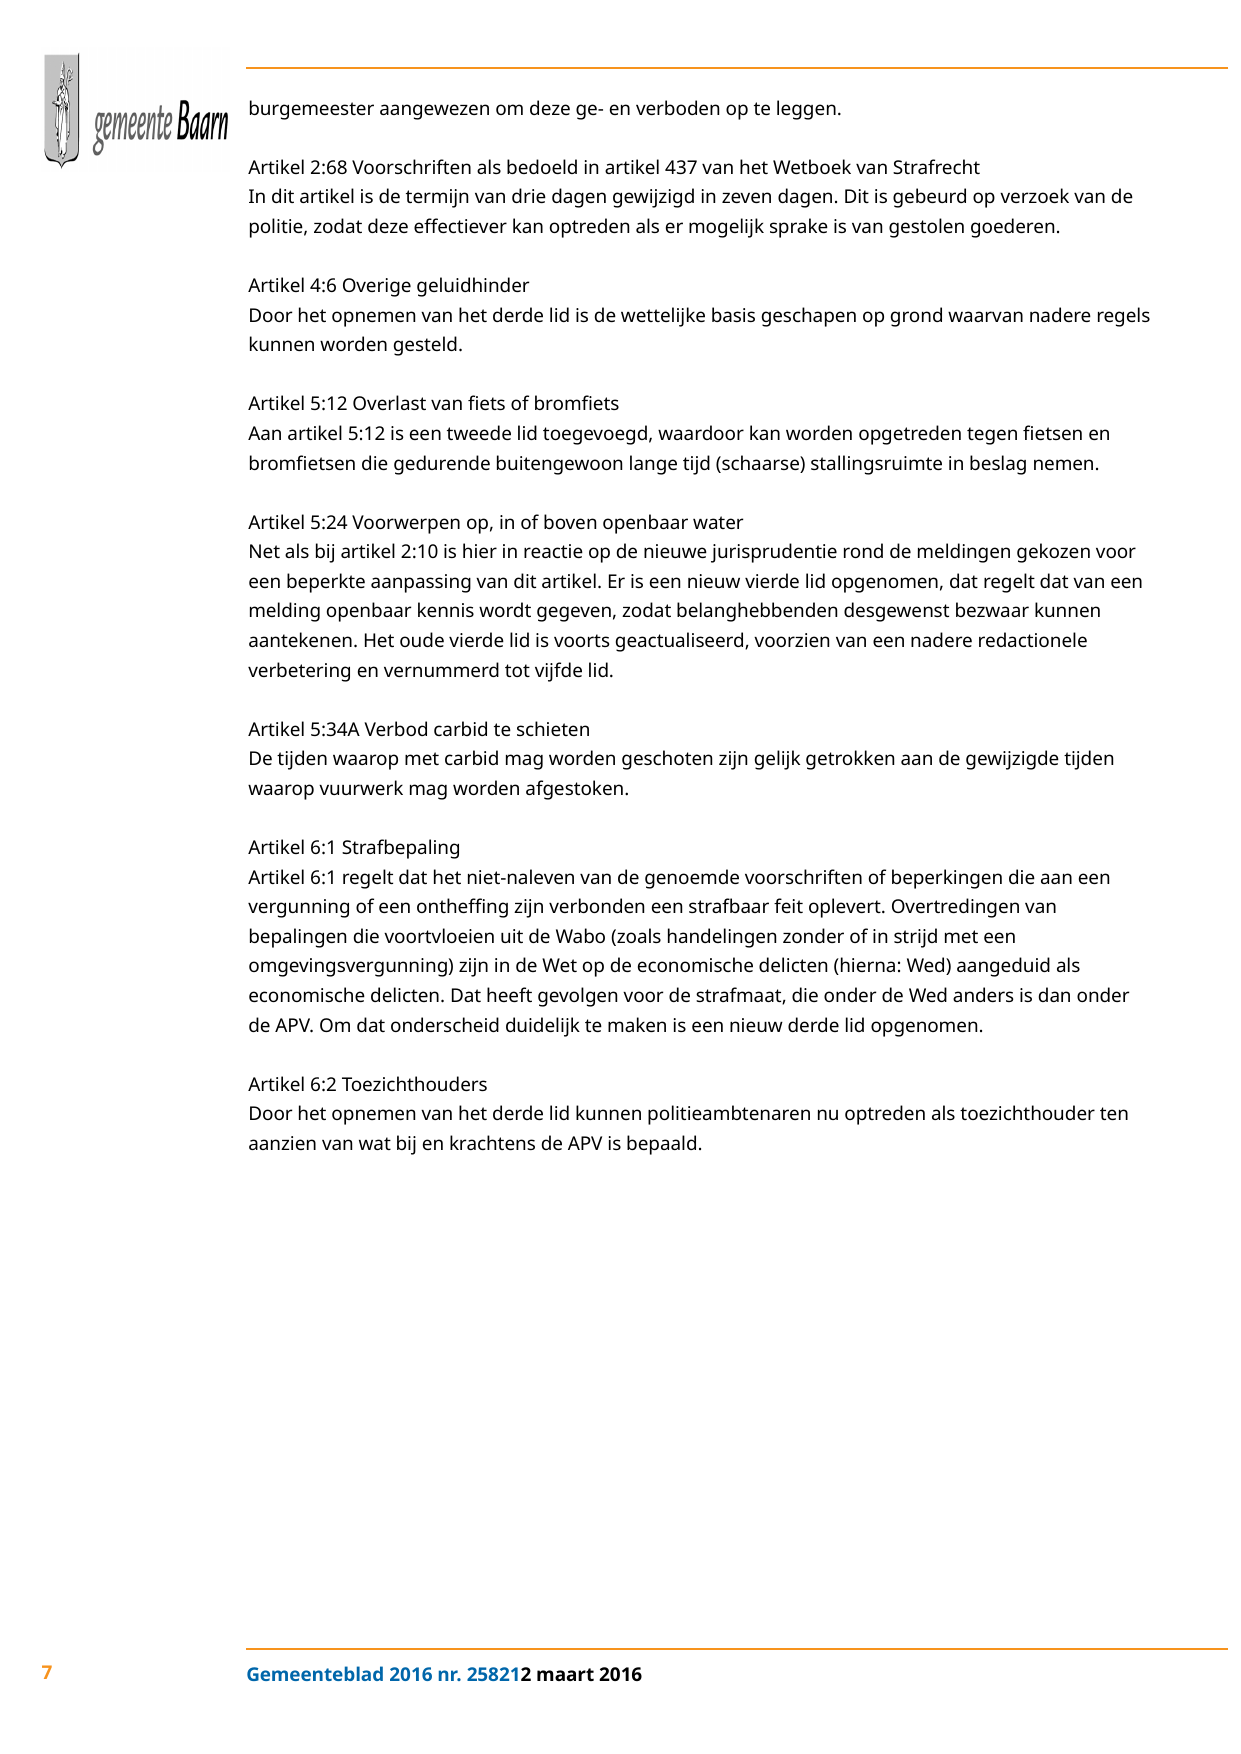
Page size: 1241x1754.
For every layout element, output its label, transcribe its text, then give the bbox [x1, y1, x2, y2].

text burgemeester aangewezen om deze ge- en verboden op te leggen. [248, 95, 1152, 121]
text Artikel 6:1 Strafbepaling [248, 834, 1152, 860]
picture [41, 47, 231, 172]
text Artikel 6:2 Toezichthouders [248, 1071, 1152, 1097]
text Artikel 5:12 Overlast van fiets of bromfiets [248, 391, 1152, 416]
text De tijden waarop met carbid mag worden geschoten zijn gelijk getrokken aan de gewijzigde tijden waarop vuurwerk mag worden afgestoken. [248, 746, 1152, 801]
text Door het opnemen van het derde lid is de wettelijke basis geschapen op grond waarvan nadere regels kunnen worden gesteld. [248, 302, 1152, 357]
text In dit artikel is de termijn van drie dagen gewijzigd in zeven dagen. Dit is gebeurd op verzoek van de politie, zodat deze effectiever kan optreden als er mogelijk sprake is van gestolen goederen. [248, 183, 1152, 239]
text Artikel 2:68 Voorschriften als bedoeld in artikel 437 van het Wetboek van Strafrecht [248, 154, 1152, 180]
text Artikel 6:1 regelt dat het niet-naleven van de genoemde voorschriften of beperkingen die aan een vergunning of een ontheffing zijn verbonden een strafbaar feit oplevert. Overtredingen van bepalingen die voortvloeien uit de Wabo (zoals handelingen zonder of in strijd met een omgevingsvergunning) zijn in de Wet op de economische delicten (hierna: Wed) aangeduid als economische delicten. Dat heeft gevolgen voor de strafmaat, die onder de Wed anders is dan onder de APV. Om dat onderscheid duidelijk te maken is een nieuw derde lid opgenomen. [248, 864, 1152, 1038]
text Aan artikel 5:12 is een tweede lid toegevoegd, waardoor kan worden opgetreden tegen fietsen en bromfietsen die gedurende buitengewoon lange tijd (schaarse) stallingsruimte in beslag nemen. [248, 420, 1152, 476]
text Artikel 5:34A Verbod carbid te schieten [248, 716, 1152, 742]
text Door het opnemen van het derde lid kunnen politieambtenaren nu optreden als toezichthouder ten aanzien van wat bij en krachtens de APV is bepaald. [248, 1101, 1152, 1156]
text Net als bij artikel 2:10 is hier in reactie op de nieuwe jurisprudentie rond de meldingen gekozen voor een beperkte aanpassing van dit artikel. Er is een nieuw vierde lid opgenomen, dat regelt dat van een melding openbaar kennis wordt gegeven, zodat belanghebbenden desgewenst bezwaar kunnen aantekenen. Het oude vierde lid is voorts geactualiseerd, voorzien van een nadere redactionele verbetering en vernummerd tot vijfde lid. [248, 538, 1152, 683]
text Artikel 5:24 Voorwerpen op, in of boven openbaar water [248, 509, 1152, 535]
text Artikel 4:6 Overige geluidhinder [248, 272, 1152, 298]
